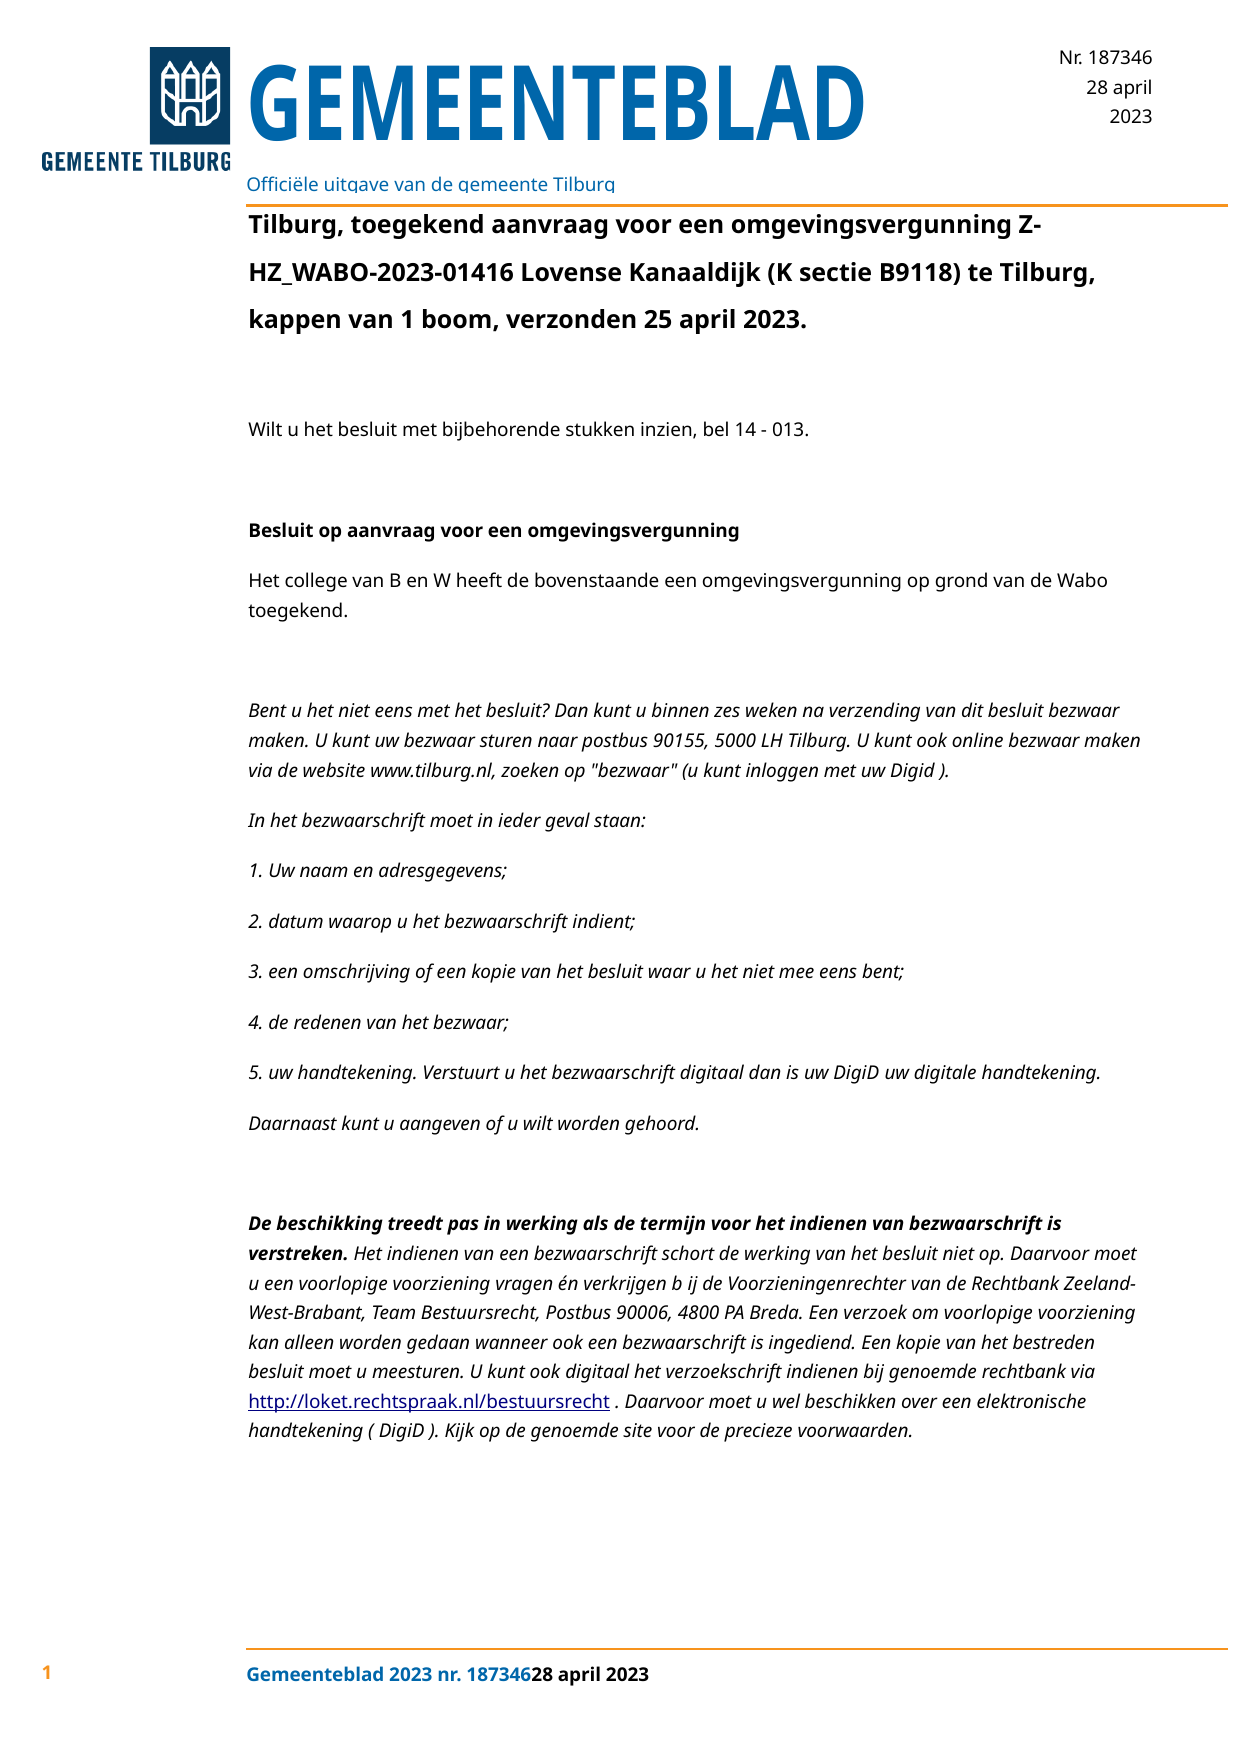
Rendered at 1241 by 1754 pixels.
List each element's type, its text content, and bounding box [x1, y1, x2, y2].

text In het bezwaarschrift moet in ieder geval staan: [248, 807, 1152, 833]
text Daarnaast kunt u aangeven of u wilt worden gehoord. [248, 1110, 1152, 1135]
text 5. uw handtekening. Verstuurt u het bezwaarschrift digitaal dan is uw DigiD uw digitale handtekening. [248, 1059, 1152, 1085]
text De beschikking treedt pas in werking als de termijn voor het indienen van bezwaarschrift is verstreken. Het indienen van een bezwaarschrift schort de werking van het besluit niet op. Daarvoor moet u een voorlopige voorziening vragen én verkrijgen b ij de Voorzieningenrechter van de Rechtbank Zeeland-West-Brabant, Team Bestuursrecht, Postbus 90006, 4800 PA Breda. Een verzoek om voorlopige voorziening kan alleen worden gedaan wanneer ook een bezwaarschrift is ingediend. Een kopie van het bestreden besluit moet u meesturen. U kunt ook digitaal het verzoekschrift indienen bij genoemde rechtbank via http://loket.rechtspraak.nl/bestuursrecht . Daarvoor moet u wel beschikken over een elektronische handtekening ( DigiD ). Kijk op de genoemde site voor de precieze voorwaarden. [248, 1211, 1152, 1443]
text Wilt u het besluit met bijbehorende stukken inzien, bel 14 - 013. [248, 416, 1152, 442]
text 1. Uw naam en adresgegevens; [248, 858, 1152, 883]
picture [41, 47, 231, 172]
text Besluit op aanvraag voor een omgevingsvergunning [248, 517, 1152, 542]
text 3. een omschrijving of een kopie van het besluit waar u het niet mee eens bent; [248, 958, 1152, 984]
text Tilburg, toegekend aanvraag voor een omgevingsvergunning Z-HZ_WABO-2023-01416 Lovense Kanaaldijk (K sectie B9118) te Tilburg, kappen van 1 boom, verzonden 25 april 2023. [248, 207, 1152, 336]
text Bent u het niet eens met het besluit? Dan kunt u binnen zes weken na verzending van dit besluit bezwaar maken. U kunt uw bezwaar sturen naar postbus 90155, 5000 LH Tilburg. U kunt ook online bezwaar maken via de website www.tilburg.nl, zoeken op "bezwaar" (u kunt inloggen met uw Digid ). [248, 698, 1152, 782]
text 4. de redenen van het bezwaar; [248, 1009, 1152, 1034]
text Het college van B en W heeft de bovenstaande een omgevingsvergunning op grond van de Wabo toegekend. [248, 567, 1152, 622]
text 2. datum waarop u het bezwaarschrift indient; [248, 908, 1152, 934]
